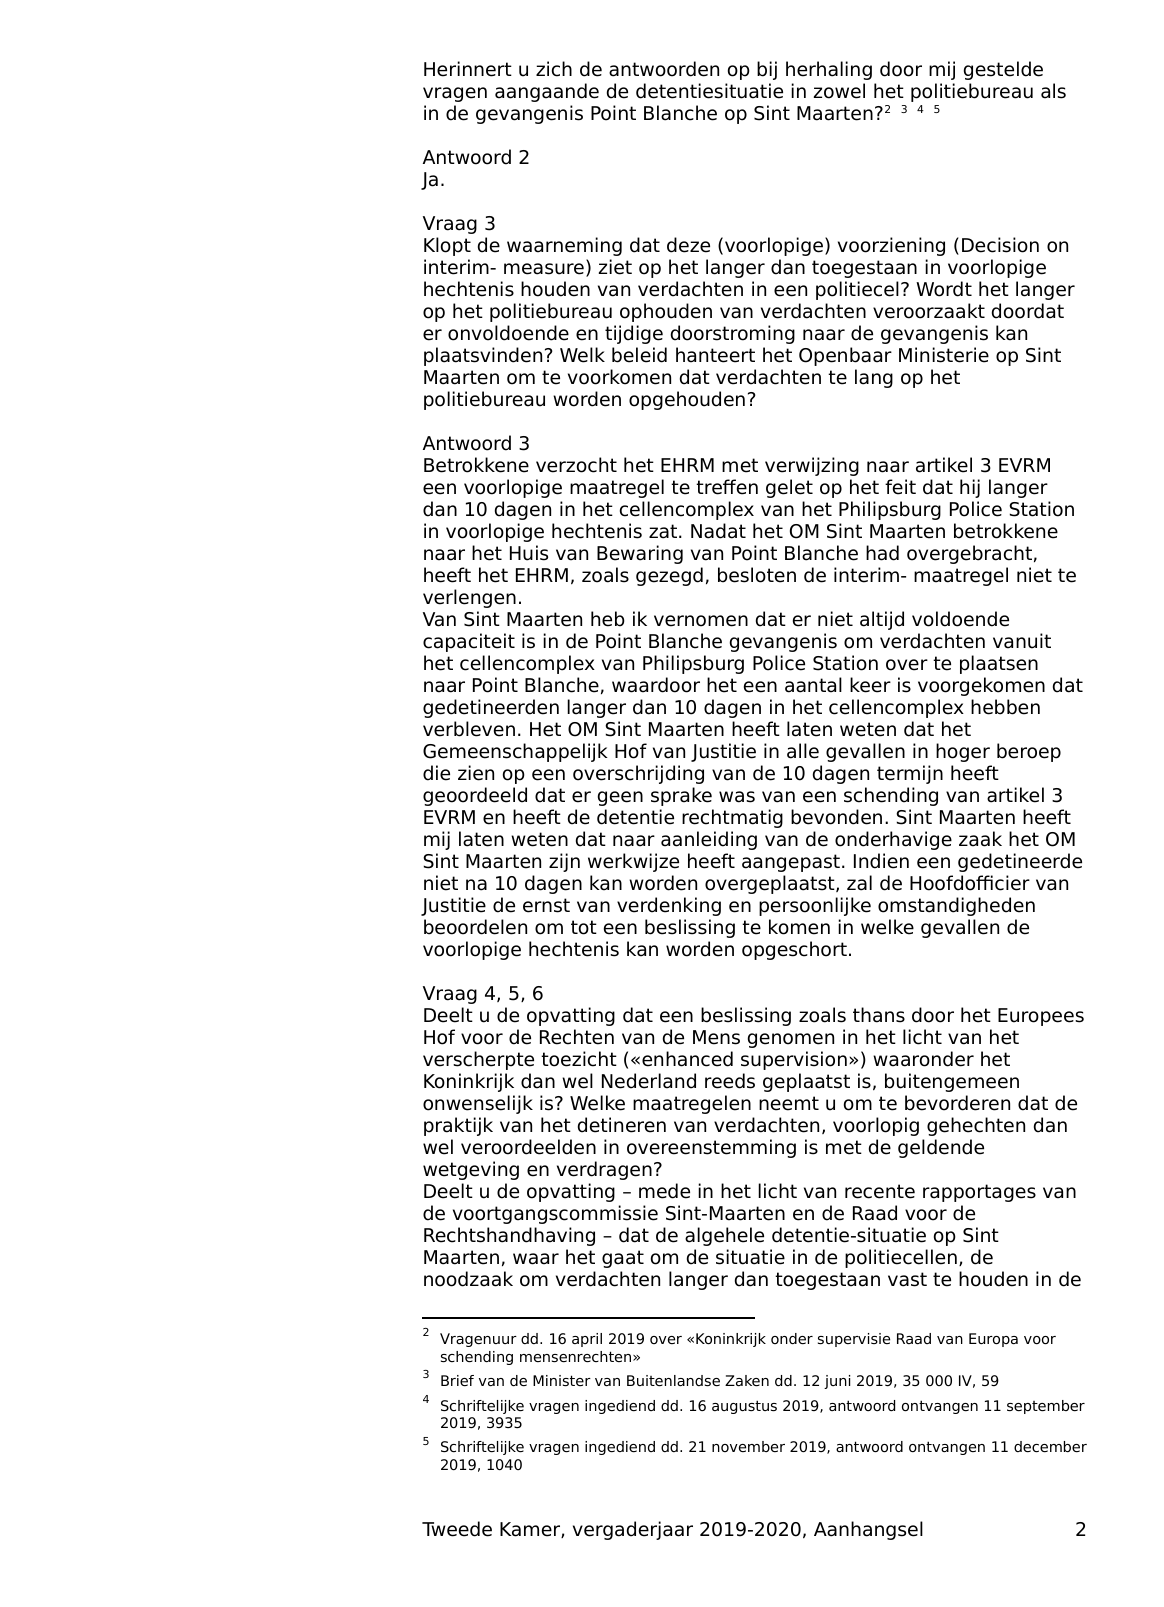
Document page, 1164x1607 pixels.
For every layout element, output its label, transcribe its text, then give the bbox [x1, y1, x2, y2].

text Schriftelijke vragen ingediend dd. 21 november 2019, antwoord ontvangen 11 december 2019, 1040 [422, 1435, 1087, 1474]
text Deelt u de opvatting – mede in het licht van recente rapportages van de voortgangscommissie Sint-Maarten en de Raad voor de Rechtshandhaving – dat de algehele detentie-situatie op Sint Maarten, waar het gaat om de situatie in de politiecellen, de noodzaak om verdachten langer dan toegestaan vast te houden in de [422, 1181, 1087, 1291]
text Ja. [422, 169, 1087, 191]
text Vragenuur dd. 16 april 2019 over «Koninkrijk onder supervisie Raad van Europa voor schending mensenrechten» [422, 1327, 1087, 1366]
text Klopt de waarneming dat deze (voorlopige) voorziening (Decision on interim- measure) ziet op het langer dan toegestaan in voorlopige hechtenis houden van verdachten in een politiecel? Wordt het langer op het politiebureau ophouden van verdachten veroorzaakt doordat er onvoldoende en tijdige doorstroming naar de gevangenis kan plaatsvinden? Welk beleid hanteert het Openbaar Ministerie op Sint Maarten om te voorkomen dat verdachten te lang op het politiebureau worden opgehouden? [422, 235, 1087, 411]
text Schriftelijke vragen ingediend dd. 16 augustus 2019, antwoord ontvangen 11 september 2019, 3935 [422, 1393, 1087, 1432]
text Betrokkene verzocht het EHRM met verwijzing naar artikel 3 EVRM een voorlopige maatregel te treffen gelet op het feit dat hij langer dan 10 dagen in het cellencomplex van het Philipsburg Police Station in voorlopige hechtenis zat. Nadat het OM Sint Maarten betrokkene naar het Huis van Bewaring van Point Blanche had overgebracht, heeft het EHRM, zoals gezegd, besloten de interim- maatregel niet te verlengen. [422, 455, 1087, 609]
text Antwoord 3 [422, 433, 1087, 455]
text Vraag 3 [422, 213, 1087, 235]
text Herinnert u zich de antwoorden op bij herhaling door mij gestelde vragen aangaande de detentiesituatie in zowel het politiebureau als in de gevangenis Point Blanche op Sint Maarten? [422, 59, 1087, 125]
text Antwoord 2 [422, 147, 1087, 169]
text Vraag 4, 5, 6 [422, 983, 1087, 1005]
text Deelt u de opvatting dat een beslissing zoals thans door het Europees Hof voor de Rechten van de Mens genomen in het licht van het verscherpte toezicht («enhanced supervision») waaronder het Koninkrijk dan wel Nederland reeds geplaatst is, buitengemeen onwenselijk is? Welke maatregelen neemt u om te bevorderen dat de praktijk van het detineren van verdachten, voorlopig gehechten dan wel veroordeelden in overeenstemming is met de geldende wetgeving en verdragen? [422, 1005, 1087, 1181]
text Brief van de Minister van Buitenlandse Zaken dd. 12 juni 2019, 35 000 IV, 59 [422, 1368, 1087, 1391]
text Van Sint Maarten heb ik vernomen dat er niet altijd voldoende capaciteit is in de Point Blanche gevangenis om verdachten vanuit het cellencomplex van Philipsburg Police Station over te plaatsen naar Point Blanche, waardoor het een aantal keer is voorgekomen dat gedetineerden langer dan 10 dagen in het cellencomplex hebben verbleven. Het OM Sint Maarten heeft laten weten dat het Gemeenschappelijk Hof van Justitie in alle gevallen in hoger beroep die zien op een overschrijding van de 10 dagen termijn heeft geoordeeld dat er geen sprake was van een schending van artikel 3 EVRM en heeft de detentie rechtmatig bevonden. Sint Maarten heeft mij laten weten dat naar aanleiding van de onderhavige zaak het OM Sint Maarten zijn werkwijze heeft aangepast. Indien een gedetineerde niet na 10 dagen kan worden overgeplaatst, zal de Hoofdofficier van Justitie de ernst van verdenking en persoonlijke omstandigheden beoordelen om tot een beslissing te komen in welke gevallen de voorlopige hechtenis kan worden opgeschort. [422, 609, 1087, 961]
